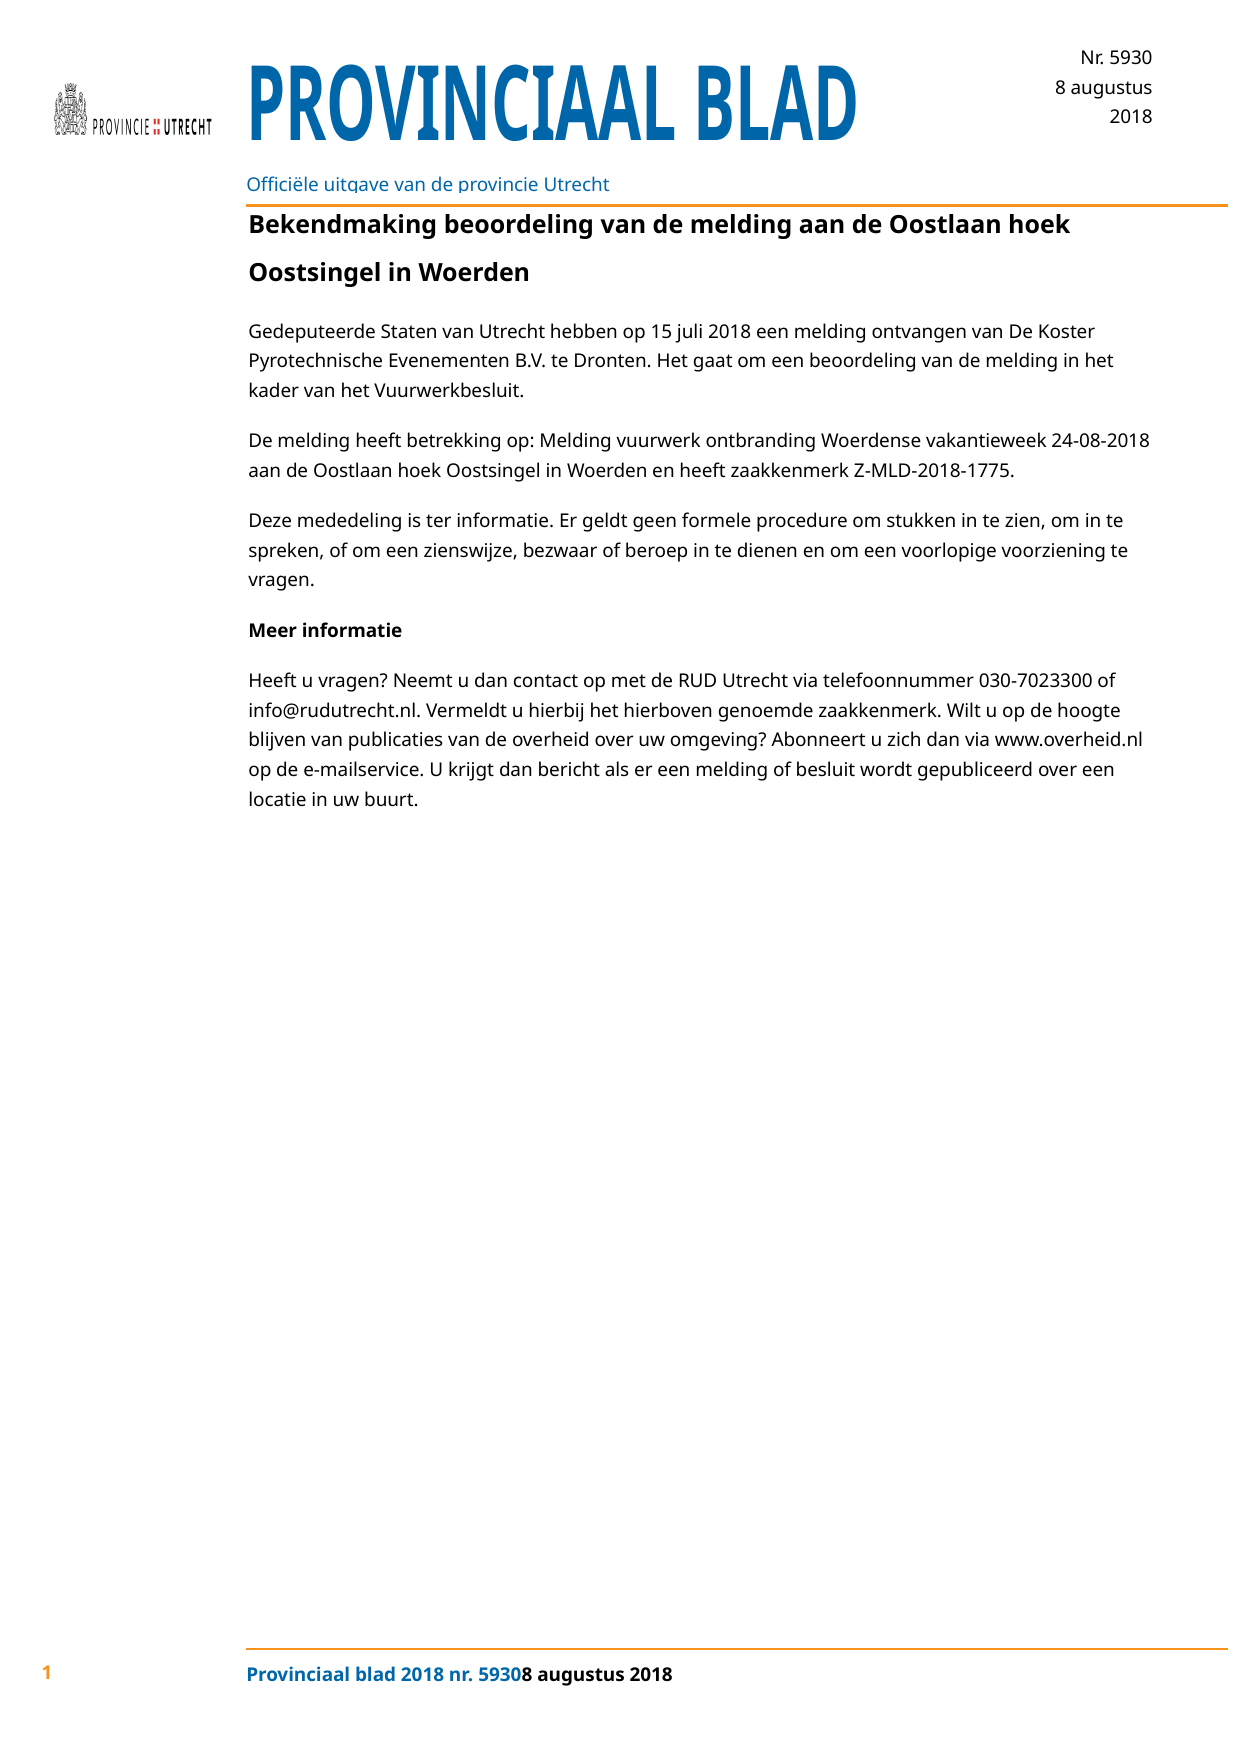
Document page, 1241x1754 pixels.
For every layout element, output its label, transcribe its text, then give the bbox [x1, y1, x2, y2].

text Bekendmaking beoordeling van de melding aan de Oostlaan hoek Oostsingel in Woerden [248, 207, 1152, 288]
text Heeft u vragen? Neemt u dan contact op met de RUD Utrecht via telefoonnummer 030-7023300 of info@rudutrecht.nl. Vermeldt u hierbij het hierboven genoemde zaakkenmerk. Wilt u op de hoogte blijven van publicaties van de overheid over uw omgeving? Abonneert u zich dan via www.overheid.nl op de e-mailservice. U krijgt dan bericht als er een melding of besluit wordt gepubliceerd over een locatie in uw buurt. [248, 667, 1152, 812]
text Deze mededeling is ter informatie. Er geldt geen formele procedure om stukken in te zien, om in te spreken, of om een zienswijze, bezwaar of beroep in te dienen en om een voorlopige voorziening te vragen. [248, 507, 1152, 592]
picture [41, 47, 231, 172]
text Meer informatie [248, 617, 1152, 643]
text De melding heeft betrekking op: Melding vuurwerk ontbranding Woerdense vakantieweek 24-08-2018 aan de Oostlaan hoek Oostsingel in Woerden en heeft zaakkenmerk Z-MLD-2018-1775. [248, 427, 1152, 483]
text Gedeputeerde Staten van Utrecht hebben op 15 juli 2018 een melding ontvangen van De Koster Pyrotechnische Evenementen B.V. te Dronten. Het gaat om een beoordeling van de melding in het kader van het Vuurwerkbesluit. [248, 318, 1152, 403]
